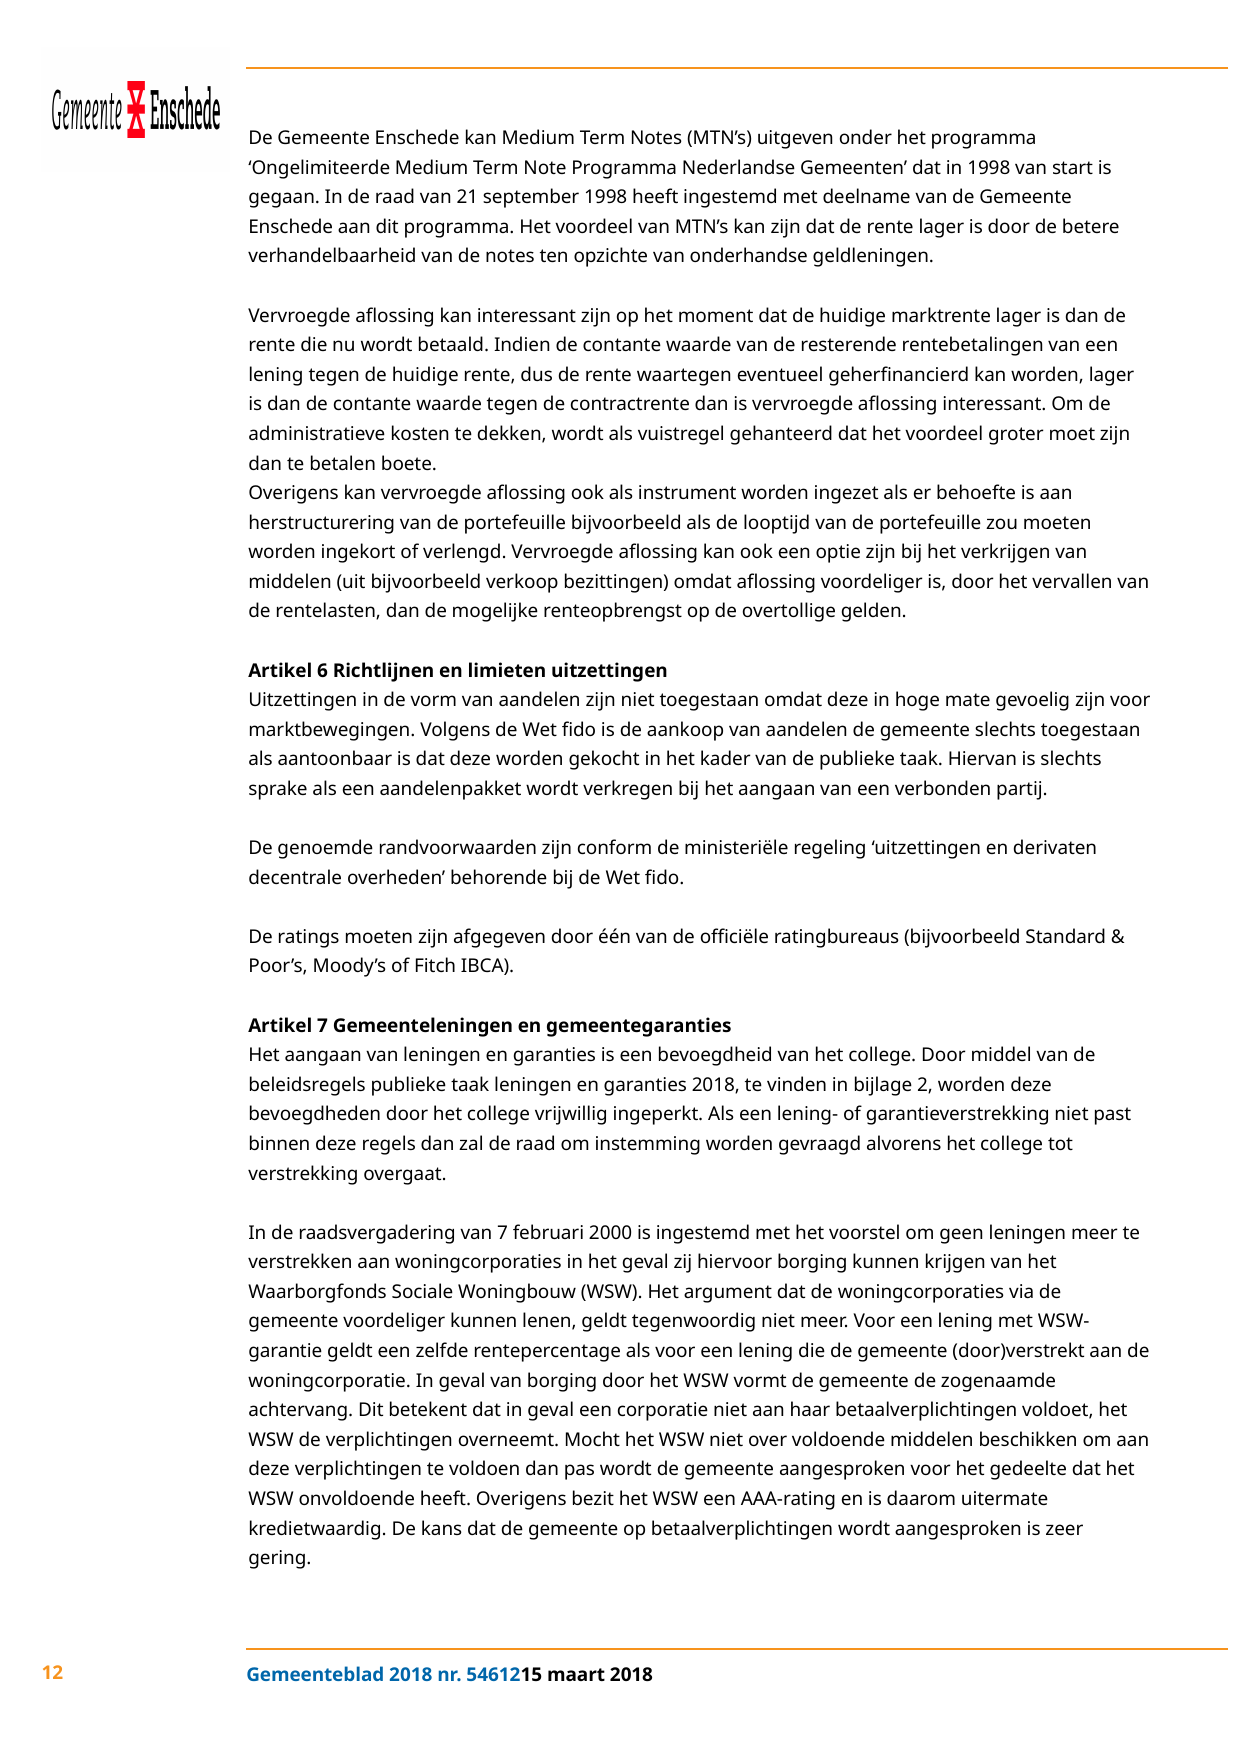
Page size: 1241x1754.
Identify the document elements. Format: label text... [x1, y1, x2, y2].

picture [41, 47, 231, 172]
text In de raadsvergadering van 7 februari 2000 is ingestemd met het voorstel om geen leningen meer te verstrekken aan woningcorporaties in het geval zij hiervoor borging kunnen krijgen van het Waarborgfonds Sociale Woningbouw (WSW). Het argument dat de woningcorporaties via de gemeente voordeliger kunnen lenen, geldt tegenwoordig niet meer. Voor een lening met WSW-garantie geldt een zelfde rentepercentage als voor een lening die de gemeente (door)verstrekt aan de woningcorporatie. In geval van borging door het WSW vormt de gemeente de zogenaamde achtervang. Dit betekent dat in geval een corporatie niet aan haar betaalverplichtingen voldoet, het WSW de verplichtingen overneemt. Mocht het WSW niet over voldoende middelen beschikken om aan deze verplichtingen te voldoen dan pas wordt de gemeente aangesproken voor het gedeelte dat het WSW onvoldoende heeft. Overigens bezit het WSW een AAA-rating en is daarom uitermate kredietwaardig. De kans dat de gemeente op betaalverplichtingen wordt aangesproken is zeer gering. [248, 1219, 1152, 1570]
text De ratings moeten zijn afgegeven door één van de officiële ratingbureaus (bijvoorbeeld Standard & Poor’s, Moody’s of Fitch IBCA). [248, 923, 1152, 978]
text Vervroegde aflossing kan interessant zijn op het moment dat de huidige marktrente lager is dan de rente die nu wordt betaald. Indien de contante waarde van de resterende rentebetalingen van een lening tegen de huidige rente, dus de rente waartegen eventueel geherfinancierd kan worden, lager is dan de contante waarde tegen de contractrente dan is vervroegde aflossing interessant. Om de administratieve kosten te dekken, wordt als vuistregel gehanteerd dat het voordeel groter moet zijn dan te betalen boete. [248, 302, 1152, 476]
text Artikel 7 Gemeenteleningen en gemeentegaranties [248, 1012, 1152, 1038]
text De Gemeente Enschede kan Medium Term Notes (MTN’s) uitgeven onder het programma ‘Ongelimiteerde Medium Term Note Programma Nederlandse Gemeenten’ dat in 1998 van start is gegaan. In de raad van 21 september 1998 heeft ingestemd met deelname van de Gemeente Enschede aan dit programma. Het voordeel van MTN’s kan zijn dat de rente lager is door de betere verhandelbaarheid van de notes ten opzichte van onderhandse geldleningen. [248, 124, 1152, 268]
text Het aangaan van leningen en garanties is een bevoegdheid van het college. Door middel van de beleidsregels publieke taak leningen en garanties 2018, te vinden in bijlage 2, worden deze bevoegdheden door het college vrijwillig ingeperkt. Als een lening- of garantieverstrekking niet past binnen deze regels dan zal de raad om instemming worden gevraagd alvorens het college tot verstrekking overgaat. [248, 1041, 1152, 1186]
text Overigens kan vervroegde aflossing ook als instrument worden ingezet als er behoefte is aan herstructurering van de portefeuille bijvoorbeeld als de looptijd van de portefeuille zou moeten worden ingekort of verlengd. Vervroegde aflossing kan ook een optie zijn bij het verkrijgen van middelen (uit bijvoorbeeld verkoop bezittingen) omdat aflossing voordeliger is, door het vervallen van de rentelasten, dan de mogelijke renteopbrengst op de overtollige gelden. [248, 479, 1152, 623]
text Artikel 6 Richtlijnen en limieten uitzettingen [248, 657, 1152, 683]
text Uitzettingen in de vorm van aandelen zijn niet toegestaan omdat deze in hoge mate gevoelig zijn voor marktbewegingen. Volgens de Wet fido is de aankoop van aandelen de gemeente slechts toegestaan als aantoonbaar is dat deze worden gekocht in het kader van de publieke taak. Hiervan is slechts sprake als een aandelenpakket wordt verkregen bij het aangaan van een verbonden partij. [248, 686, 1152, 801]
text De genoemde randvoorwaarden zijn conform de ministeriële regeling ‘uitzettingen en derivaten decentrale overheden’ behorende bij de Wet fido. [248, 834, 1152, 890]
